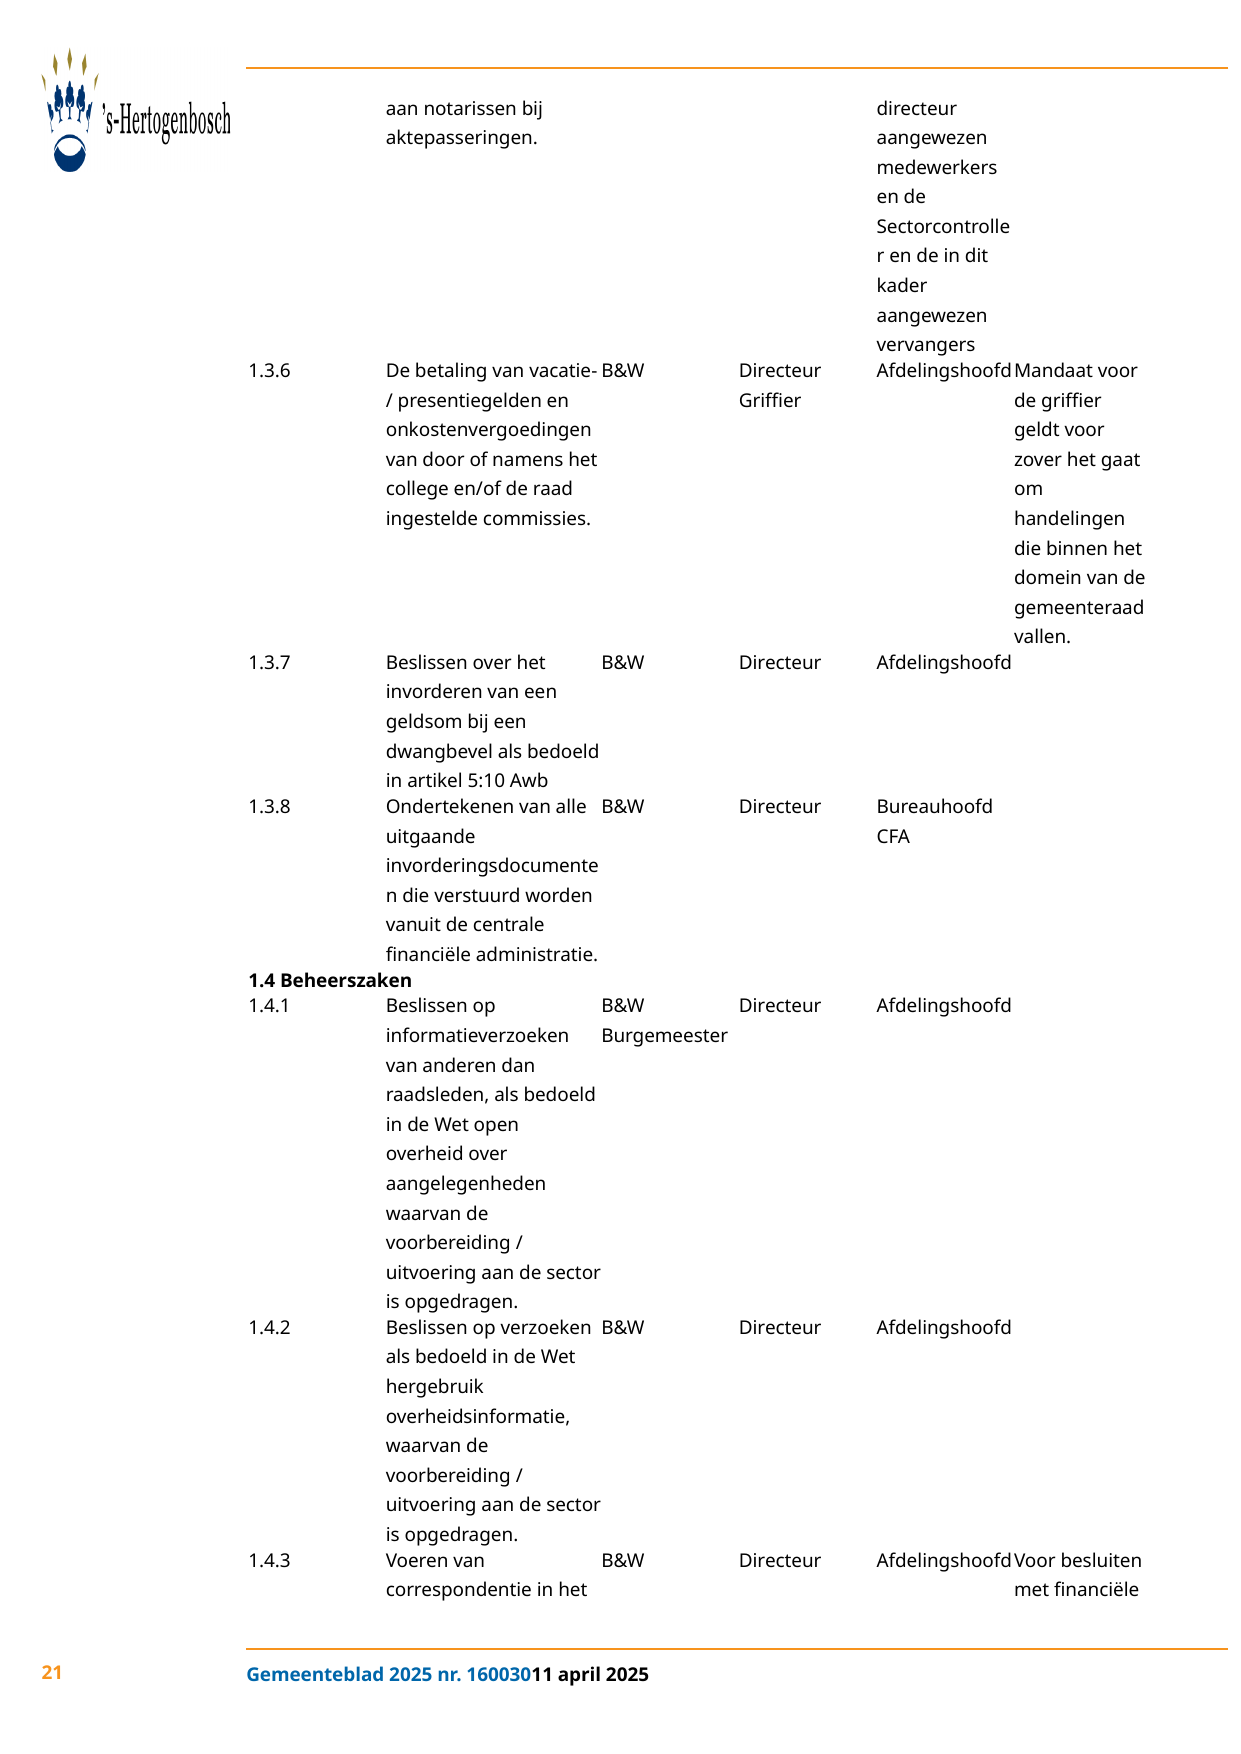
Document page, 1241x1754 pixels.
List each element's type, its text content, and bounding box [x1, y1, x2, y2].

table_cell 1.4 Beheerszaken [248, 967, 1152, 993]
table_cell Afdelingshoofd [876, 993, 1014, 1314]
table_cell Voor besluiten met financiële [1014, 1547, 1152, 1602]
table_cell Beslissen op informatieverzoeken van anderen dan raadsleden, als bedoeld in de Wet open overheid over aangelegenheden waarvan de voorbereiding / uitvoering aan de sector is opgedragen. [386, 993, 601, 1314]
table_cell Directeur [739, 793, 876, 967]
table_cell [1014, 95, 1152, 357]
table_cell B&W [601, 1547, 739, 1602]
table_cell B&W [601, 649, 739, 793]
table_cell [1014, 649, 1152, 793]
table_cell B&W [601, 357, 739, 649]
table_cell Directeur Griffier [739, 357, 876, 649]
table_cell aan notarissen bij aktepasseringen. [386, 95, 601, 357]
table_cell Afdelingshoofd [876, 1314, 1014, 1547]
table_cell Ondertekenen van alle uitgaande invorderingsdocumenten die verstuurd worden vanuit de centrale financiële administratie. [386, 793, 601, 967]
picture [41, 47, 231, 172]
table_cell Afdelingshoofd [876, 1547, 1014, 1602]
table_cell 1.3.6 [248, 357, 386, 649]
table_cell Afdelingshoofd [876, 649, 1014, 793]
table_cell Directeur [739, 993, 876, 1314]
table_cell Afdelingshoofd [876, 357, 1014, 649]
table_cell 1.4.1 [248, 993, 386, 1314]
table_cell De betaling van vacatie- / presentiegelden en onkostenvergoedingen van door of namens het college en/of de raad ingestelde commissies. [386, 357, 601, 649]
table_cell [1014, 793, 1152, 967]
table_cell Bureauhoofd CFA [876, 793, 1014, 967]
table_cell 1.4.2 [248, 1314, 386, 1547]
table_cell Directeur [739, 649, 876, 793]
table_cell [601, 95, 739, 357]
table_cell 1.3.7 [248, 649, 386, 793]
table_cell Directeur [739, 1547, 876, 1602]
table_cell [739, 95, 876, 357]
table_cell [1014, 1314, 1152, 1547]
table_cell [1014, 993, 1152, 1314]
table_cell 1.3.8 [248, 793, 386, 967]
table_cell Mandaat voor de griffier geldt voor zover het gaat om handelingen die binnen het domein van de gemeenteraad vallen. [1014, 357, 1152, 649]
table_cell B&W Burgemeester [601, 993, 739, 1314]
table_cell [248, 95, 386, 357]
table_cell Directeur [739, 1314, 876, 1547]
table_cell directeur aangewezen medewerkers en de Sectorcontroller en de in dit kader aangewezen vervangers [876, 95, 1014, 357]
table_cell Voeren van correspondentie in het [386, 1547, 601, 1602]
table_cell Beslissen op verzoeken als bedoeld in de Wet hergebruik overheidsinformatie, waarvan de voorbereiding / uitvoering aan de sector is opgedragen. [386, 1314, 601, 1547]
table_cell B&W [601, 793, 739, 967]
table_cell Beslissen over het invorderen van een geldsom bij een dwangbevel als bedoeld in artikel 5:10 Awb [386, 649, 601, 793]
table_cell 1.4.3 [248, 1547, 386, 1602]
table_cell B&W [601, 1314, 739, 1547]
